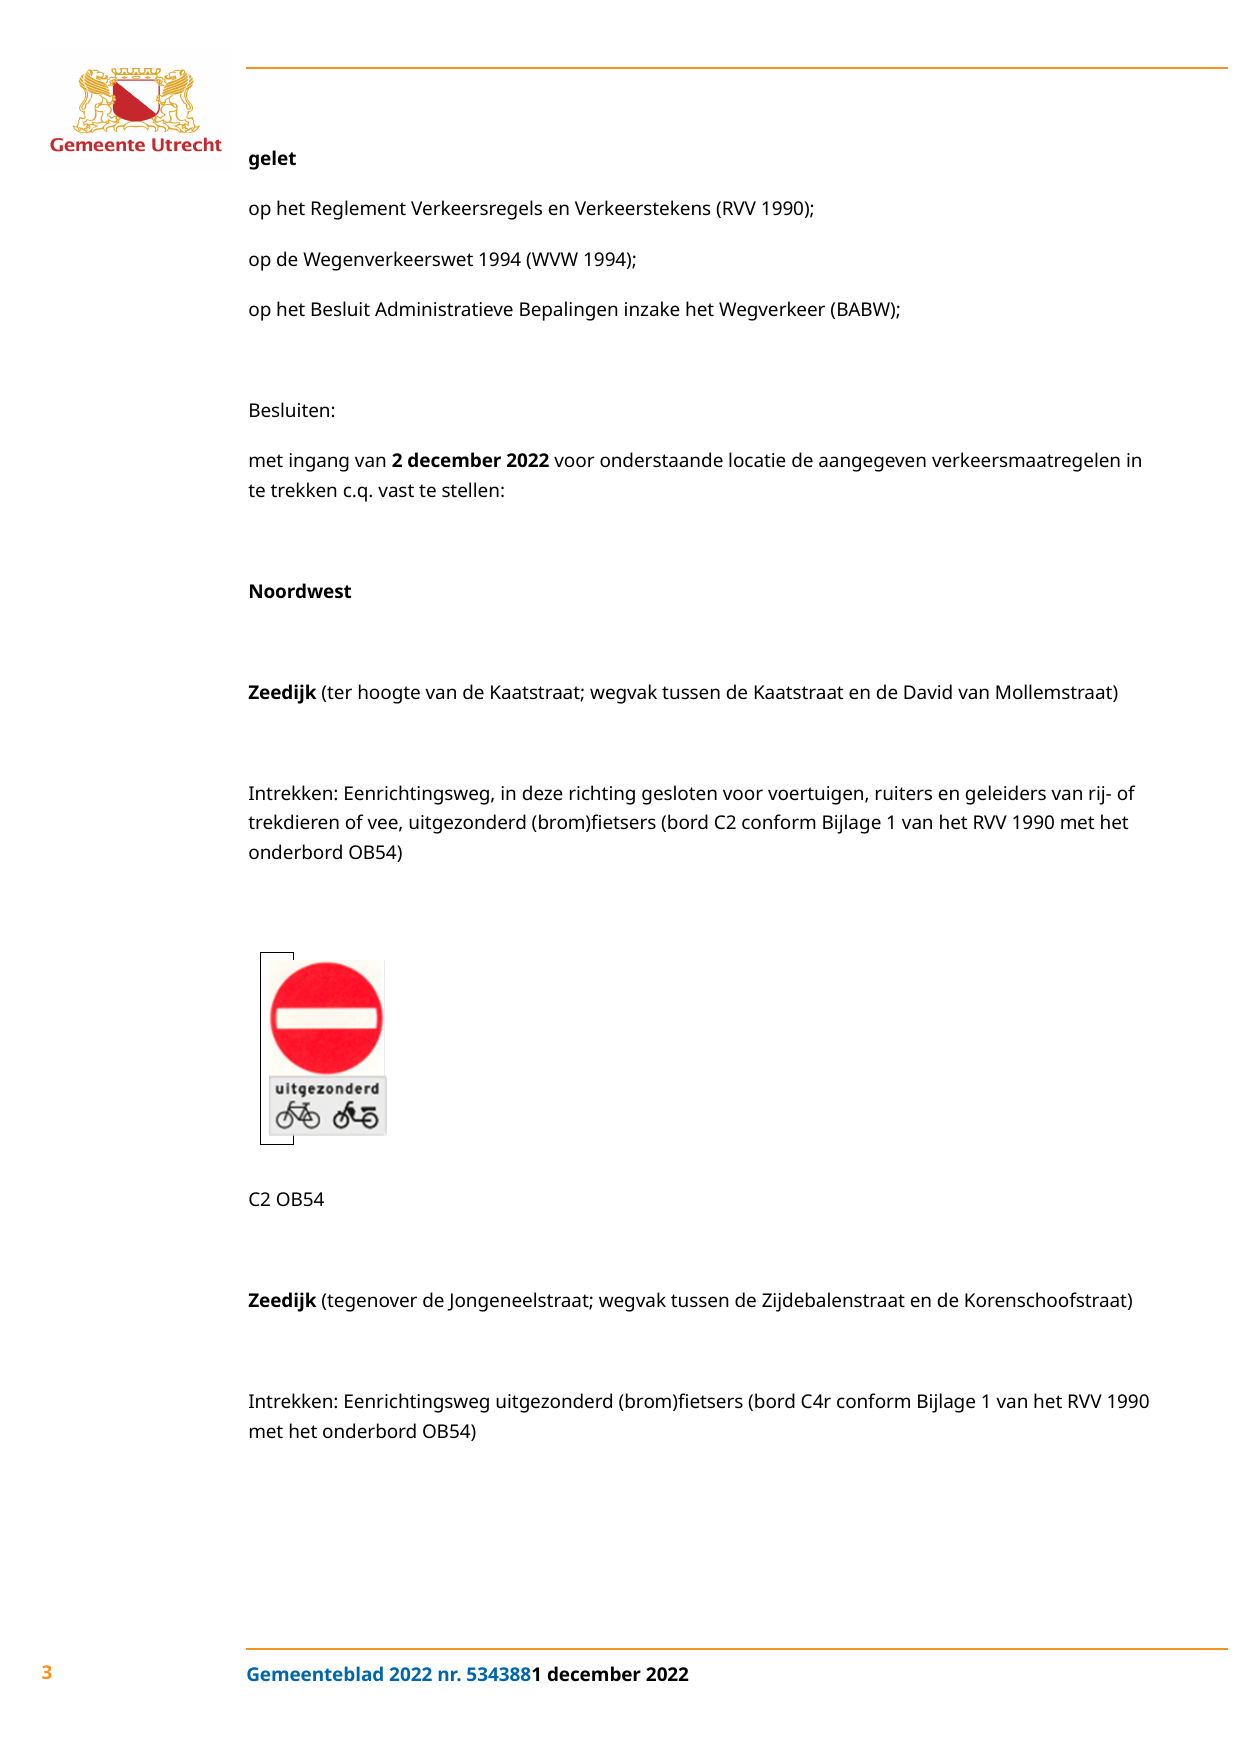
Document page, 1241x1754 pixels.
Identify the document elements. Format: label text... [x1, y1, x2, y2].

text met ingang van 2 december 2022 voor onderstaande locatie de aangegeven verkeersmaatregelen in te trekken c.q. vast te stellen: [248, 448, 1152, 503]
text Noordwest [248, 578, 1152, 604]
text C2 OB54 [248, 1187, 1152, 1212]
picture [268, 960, 387, 1136]
text Besluiten: [248, 397, 1152, 423]
picture [41, 47, 231, 172]
text op het Reglement Verkeersregels en Verkeerstekens (RVV 1990); [248, 196, 1152, 221]
text op de Wegenverkeerswet 1994 (WVW 1994); [248, 246, 1152, 272]
text op het Besluit Administratieve Bepalingen inzake het Wegverkeer (BABW); [248, 296, 1152, 322]
text Zeedijk (ter hoogte van de Kaatstraat; wegvak tussen de Kaatstraat en de David van Mollemstraat) [248, 679, 1152, 705]
text Intrekken: Eenrichtingsweg uitgezonderd (brom)fietsers (bord C4r conform Bijlage 1 van het RVV 1990 met het onderbord OB54) [248, 1388, 1152, 1443]
text Intrekken: Eenrichtingsweg, in deze richting gesloten voor voertuigen, ruiters en geleiders van rij- of trekdieren of vee, uitgezonderd (brom)fietsers (bord C2 conform Bijlage 1 van het RVV 1990 met het onderbord OB54) [248, 780, 1152, 865]
text gelet [248, 145, 1152, 171]
text Zeedijk (tegenover de Jongeneelstraat; wegvak tussen de Zijdebalenstraat en de Korenschoofstraat) [248, 1287, 1152, 1313]
